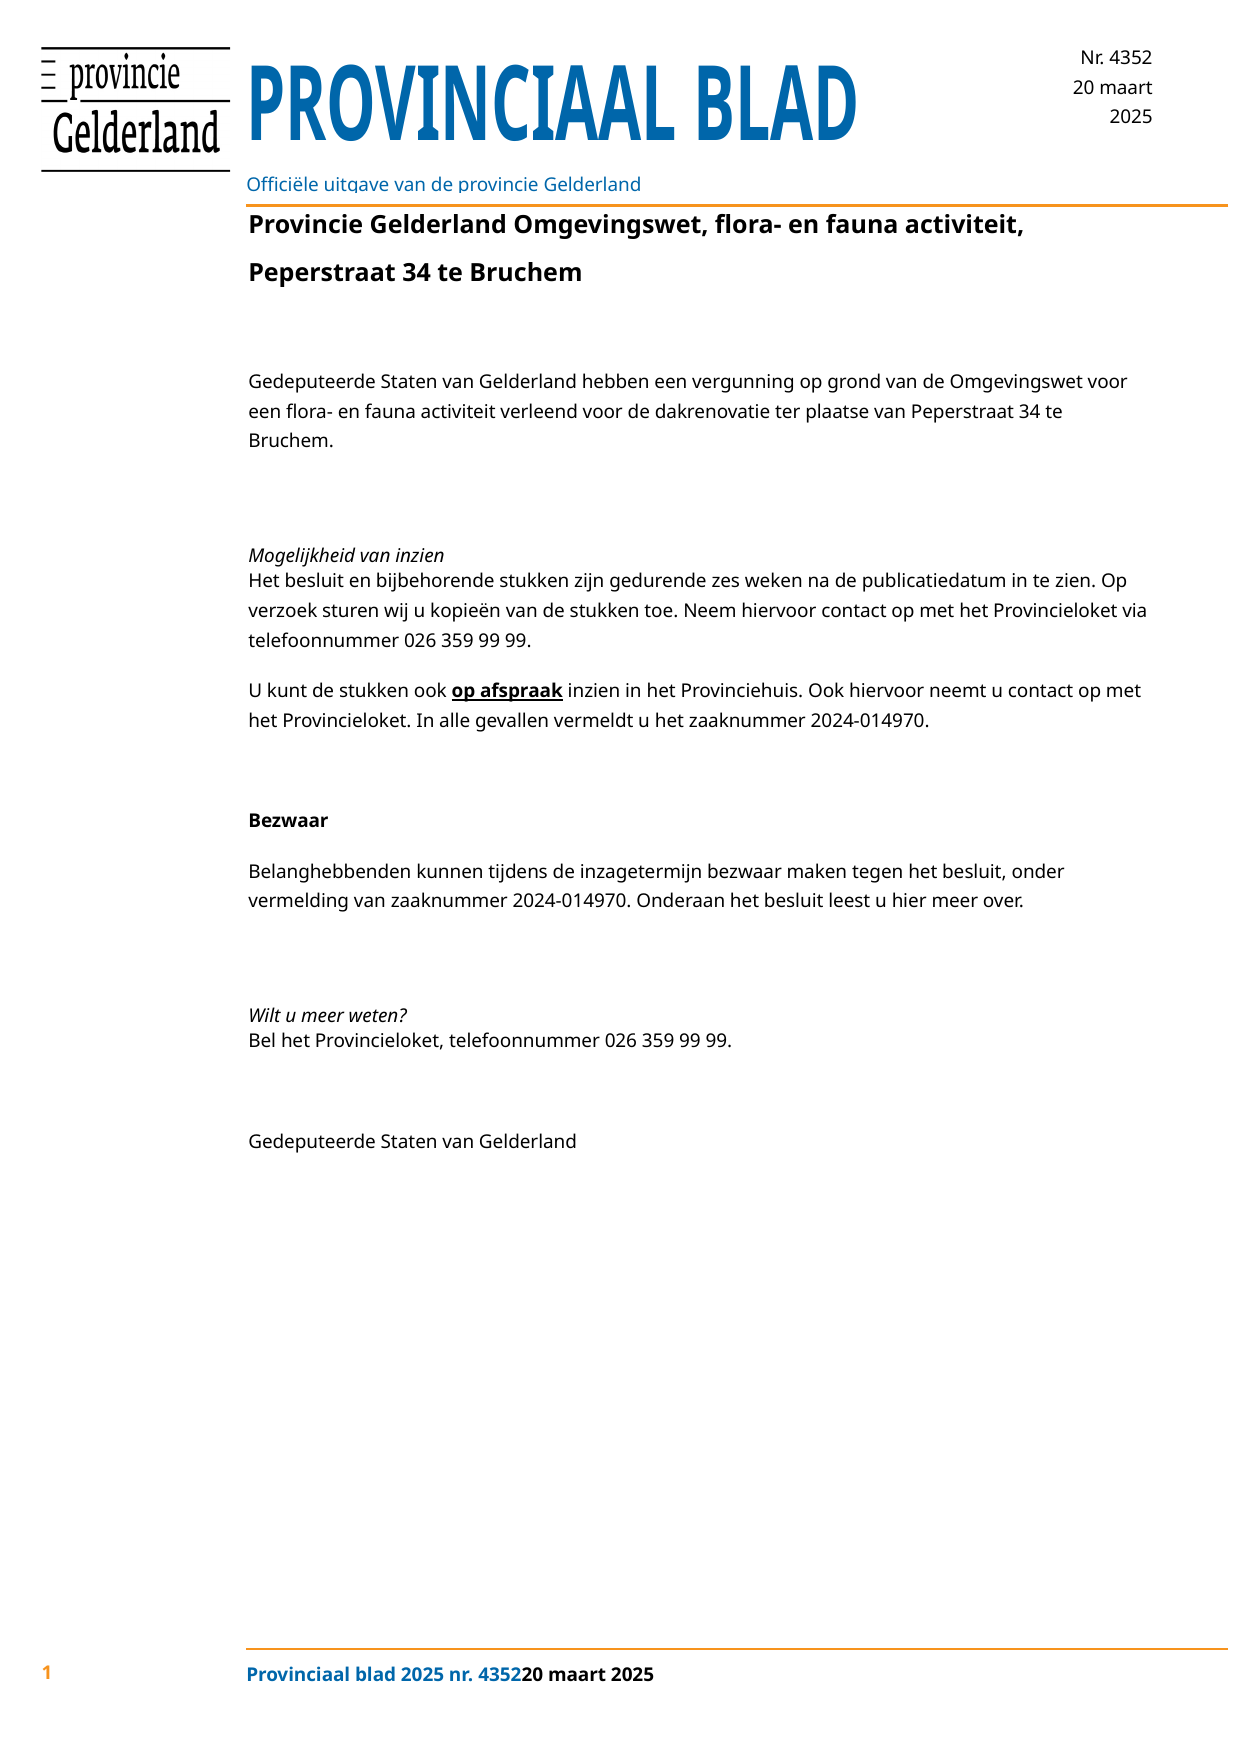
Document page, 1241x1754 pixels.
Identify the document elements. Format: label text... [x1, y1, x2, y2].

text Provincie Gelderland Omgevingswet, flora- en fauna activiteit, Peperstraat 34 te Bruchem [248, 207, 1152, 288]
text Gedeputeerde Staten van Gelderland hebben een vergunning op grond van de Omgevingswet voor een flora- en fauna activiteit verleend voor de dakrenovatie ter plaatse van Peperstraat 34 te Bruchem. [248, 368, 1152, 453]
text U kunt de stukken ook op afspraak inzien in het Provinciehuis. Ook hiervoor neemt u contact op met het Provincieloket. In alle gevallen vermeldt u het zaaknummer 2024-014970. [248, 677, 1152, 732]
text Mogelijkheid van inzien [248, 542, 1152, 568]
text Bezwaar [248, 808, 1152, 833]
picture [41, 47, 231, 172]
text Het besluit en bijbehorende stukken zijn gedurende zes weken na de publicatiedatum in te zien. Op verzoek sturen wij u kopieën van de stukken toe. Neem hiervoor contact op met het Provincieloket via telefoonnummer 026 359 99 99. [248, 568, 1152, 652]
text Wilt u meer weten? [248, 1002, 1152, 1028]
text Belanghebbenden kunnen tijdens de inzagetermijn bezwaar maken tegen het besluit, onder vermelding van zaaknummer 2024-014970. Onderaan het besluit leest u hier meer over. [248, 858, 1152, 913]
text Gedeputeerde Staten van Gelderland [248, 1128, 1152, 1154]
text Bel het Provincieloket, telefoonnummer 026 359 99 99. [248, 1028, 1152, 1053]
